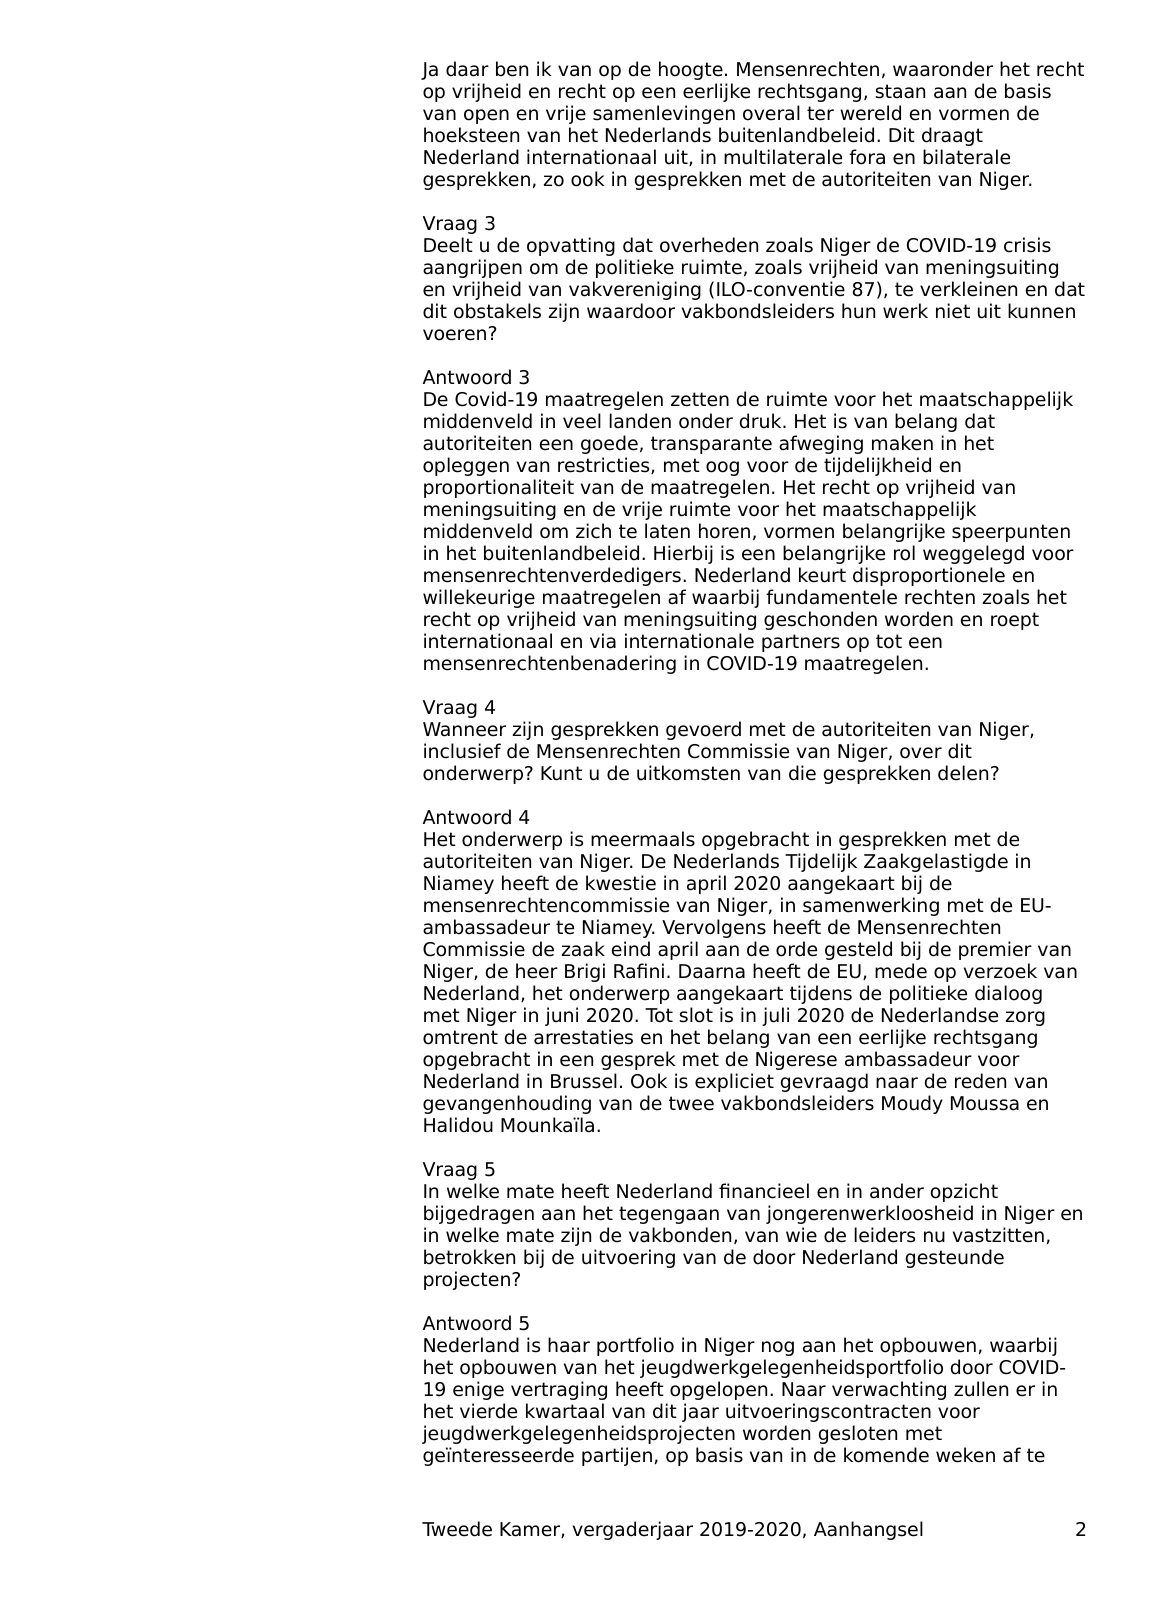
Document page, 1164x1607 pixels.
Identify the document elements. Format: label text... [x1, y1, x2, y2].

text Nederland is haar portfolio in Niger nog aan het opbouwen, waarbij het opbouwen van het jeugdwerkgelegenheidsportfolio door COVID-19 enige vertraging heeft opgelopen. Naar verwachting zullen er in het vierde kwartaal van dit jaar uitvoeringscontracten voor jeugdwerkgelegenheidsprojecten worden gesloten met geïnteresseerde partijen, op basis van in de komende weken af te [422, 1335, 1087, 1467]
text Antwoord 5 [422, 1313, 1087, 1335]
text Antwoord 3 [422, 367, 1087, 389]
text Wanneer zijn gesprekken gevoerd met de autoriteiten van Niger, inclusief de Mensenrechten Commissie van Niger, over dit onderwerp? Kunt u de uitkomsten van die gesprekken delen? [422, 719, 1087, 785]
text Deelt u de opvatting dat overheden zoals Niger de COVID-19 crisis aangrijpen om de politieke ruimte, zoals vrijheid van meningsuiting en vrijheid van vakvereniging (ILO-conventie 87), te verkleinen en dat dit obstakels zijn waardoor vakbondsleiders hun werk niet uit kunnen voeren? [422, 235, 1087, 345]
text Vraag 3 [422, 213, 1087, 235]
text Het onderwerp is meermaals opgebracht in gesprekken met de autoriteiten van Niger. De Nederlands Tijdelijk Zaakgelastigde in Niamey heeft de kwestie in april 2020 aangekaart bij de mensenrechtencommissie van Niger, in samenwerking met de EU-ambassadeur te Niamey. Vervolgens heeft de Mensenrechten Commissie de zaak eind april aan de orde gesteld bij de premier van Niger, de heer Brigi Rafini. Daarna heeft de EU, mede op verzoek van Nederland, het onderwerp aangekaart tijdens de politieke dialoog met Niger in juni 2020. Tot slot is in juli 2020 de Nederlandse zorg omtrent de arrestaties en het belang van een eerlijke rechtsgang opgebracht in een gesprek met de Nigerese ambassadeur voor Nederland in Brussel. Ook is expliciet gevraagd naar de reden van gevangenhouding van de twee vakbondsleiders Moudy Moussa en Halidou Mounkaïla. [422, 829, 1087, 1137]
text De Covid-19 maatregelen zetten de ruimte voor het maatschappelijk middenveld in veel landen onder druk. Het is van belang dat autoriteiten een goede, transparante afweging maken in het opleggen van restricties, met oog voor de tijdelijkheid en proportionaliteit van de maatregelen. Het recht op vrijheid van meningsuiting en de vrije ruimte voor het maatschappelijk middenveld om zich te laten horen, vormen belangrijke speerpunten in het buitenlandbeleid. Hierbij is een belangrijke rol weggelegd voor mensenrechtenverdedigers. Nederland keurt disproportionele en willekeurige maatregelen af waarbij fundamentele rechten zoals het recht op vrijheid van meningsuiting geschonden worden en roept internationaal en via internationale partners op tot een mensenrechtenbenadering in COVID-19 maatregelen. [422, 389, 1087, 675]
text Antwoord 4 [422, 807, 1087, 829]
text Vraag 5 [422, 1159, 1087, 1181]
text In welke mate heeft Nederland financieel en in ander opzicht bijgedragen aan het tegengaan van jongerenwerkloosheid in Niger en in welke mate zijn de vakbonden, van wie de leiders nu vastzitten, betrokken bij de uitvoering van de door Nederland gesteunde projecten? [422, 1181, 1087, 1291]
text Ja daar ben ik van op de hoogte. Mensenrechten, waaronder het recht op vrijheid en recht op een eerlijke rechtsgang, staan aan de basis van open en vrije samenlevingen overal ter wereld en vormen de hoeksteen van het Nederlands buitenlandbeleid. Dit draagt Nederland internationaal uit, in multilaterale fora en bilaterale gesprekken, zo ook in gesprekken met de autoriteiten van Niger. [422, 59, 1087, 191]
text Vraag 4 [422, 697, 1087, 719]
